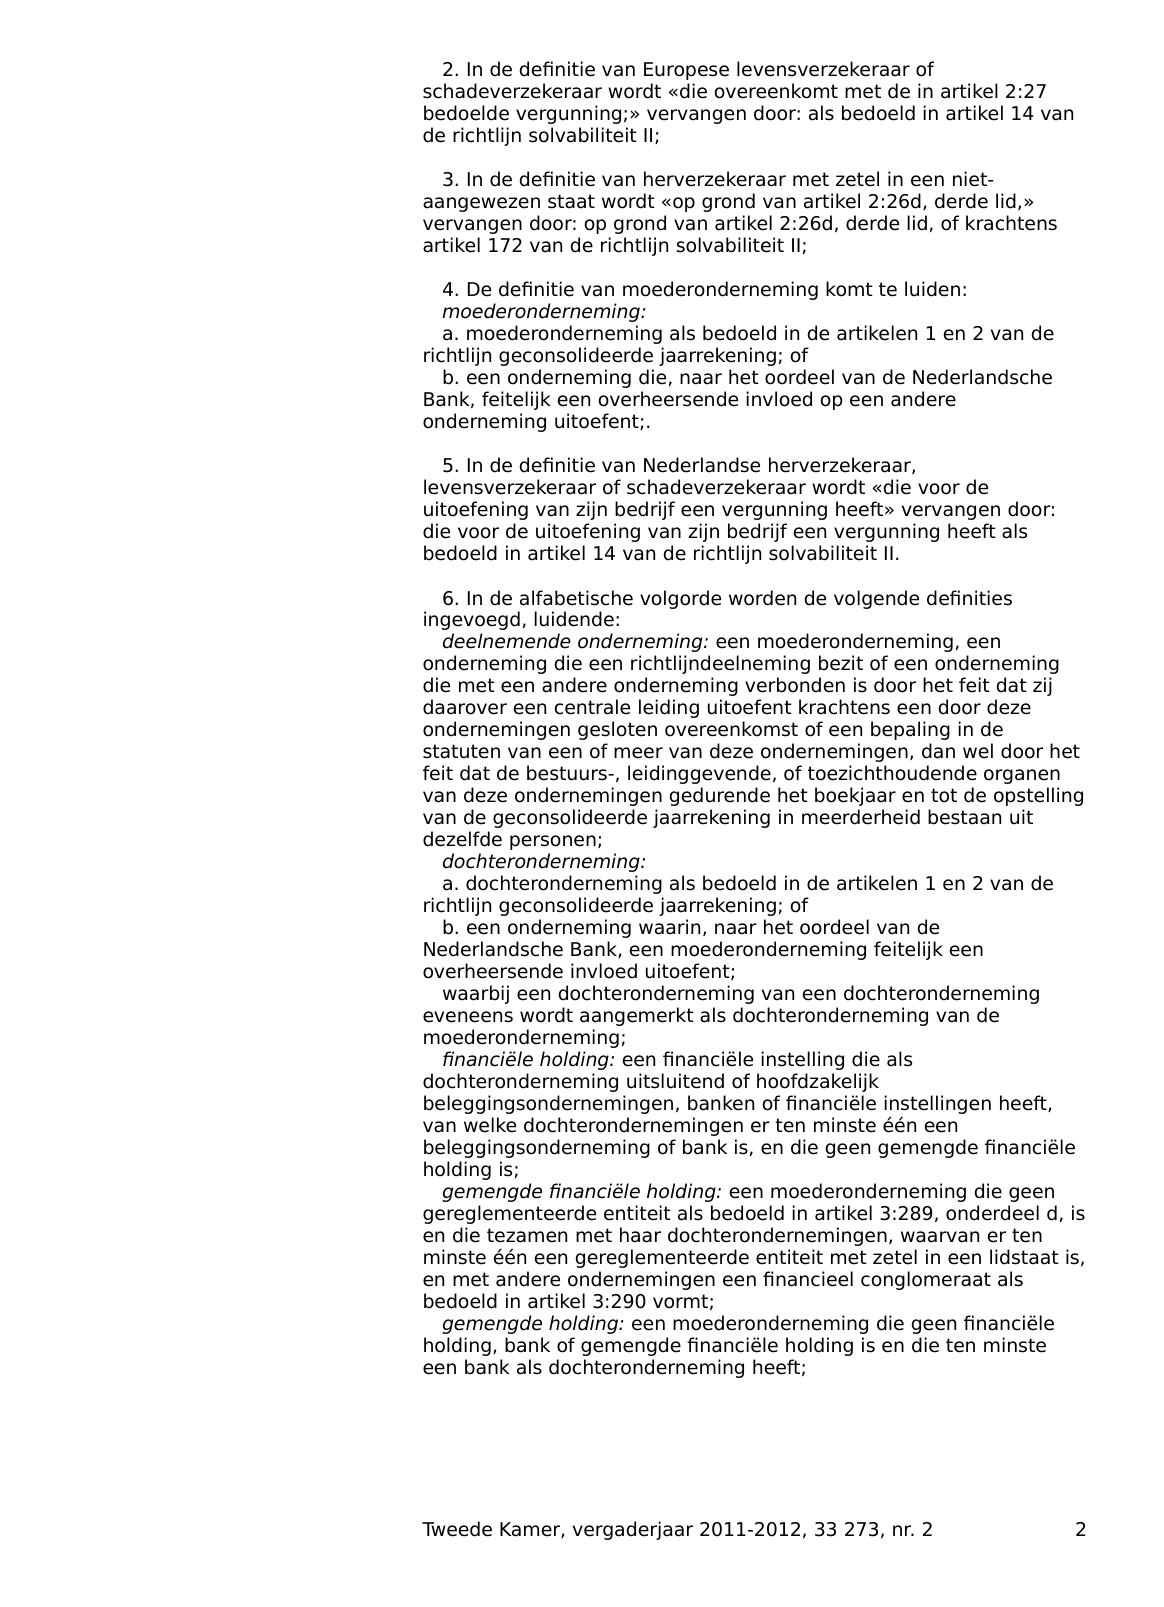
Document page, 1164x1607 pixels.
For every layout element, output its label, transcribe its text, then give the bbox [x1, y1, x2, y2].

text gemengde financiële holding: een moederonderneming die geen gereglementeerde entiteit als bedoeld in artikel 3:289, onderdeel d, is en die tezamen met haar dochterondernemingen, waarvan er ten minste één een gereglementeerde entiteit met zetel in een lidstaat is, en met andere ondernemingen een financieel conglomeraat als bedoeld in artikel 3:290 vormt; [422, 1181, 1087, 1313]
text b. een onderneming die, naar het oordeel van de Nederlandsche Bank, feitelijk een overheersende invloed op een andere onderneming uitoefent;. [422, 367, 1087, 433]
text a. dochteronderneming als bedoeld in de artikelen 1 en 2 van de richtlijn geconsolideerde jaarrekening; of [422, 873, 1087, 917]
text a. moederonderneming als bedoeld in de artikelen 1 en 2 van de richtlijn geconsolideerde jaarrekening; of [422, 323, 1087, 367]
text financiële holding: een financiële instelling die als dochteronderneming uitsluitend of hoofdzakelijk beleggingsondernemingen, banken of financiële instellingen heeft, van welke dochterondernemingen er ten minste één een beleggingsonderneming of bank is, en die geen gemengde financiële holding is; [422, 1049, 1087, 1181]
text deelnemende onderneming: een moederonderneming, een onderneming die een richtlijndeelneming bezit of een onderneming die met een andere onderneming verbonden is door het feit dat zij daarover een centrale leiding uitoefent krachtens een door deze ondernemingen gesloten overeenkomst of een bepaling in de statuten van een of meer van deze ondernemingen, dan wel door het feit dat de bestuurs-, leidinggevende, of toezichthoudende organen van deze ondernemingen gedurende het boekjaar en tot de opstelling van de geconsolideerde jaarrekening in meerderheid bestaan uit dezelfde personen; [422, 631, 1087, 851]
text waarbij een dochteronderneming van een dochteronderneming eveneens wordt aangemerkt als dochteronderneming van de moederonderneming; [422, 983, 1087, 1049]
text b. een onderneming waarin, naar het oordeel van de Nederlandsche Bank, een moederonderneming feitelijk een overheersende invloed uitoefent; [422, 917, 1087, 983]
text dochteronderneming: [422, 851, 1087, 873]
text 2. In de definitie van Europese levensverzekeraar of schadeverzekeraar wordt «die overeenkomt met de in artikel 2:27 bedoelde vergunning;» vervangen door: als bedoeld in artikel 14 van de richtlijn solvabiliteit II; [422, 59, 1087, 147]
text moederonderneming: [422, 301, 1087, 323]
text 3. In de definitie van herverzekeraar met zetel in een niet-aangewezen staat wordt «op grond van artikel 2:26d, derde lid,» vervangen door: op grond van artikel 2:26d, derde lid, of krachtens artikel 172 van de richtlijn solvabiliteit II; [422, 169, 1087, 257]
text 5. In de definitie van Nederlandse herverzekeraar, levensverzekeraar of schadeverzekeraar wordt «die voor de uitoefening van zijn bedrijf een vergunning heeft» vervangen door: die voor de uitoefening van zijn bedrijf een vergunning heeft als bedoeld in artikel 14 van de richtlijn solvabiliteit II. [422, 455, 1087, 565]
text gemengde holding: een moederonderneming die geen financiële holding, bank of gemengde financiële holding is en die ten minste een bank als dochteronderneming heeft; [422, 1313, 1087, 1379]
text 6. In de alfabetische volgorde worden de volgende definities ingevoegd, luidende: [422, 587, 1087, 631]
text 4. De definitie van moederonderneming komt te luiden: [422, 279, 1087, 301]
